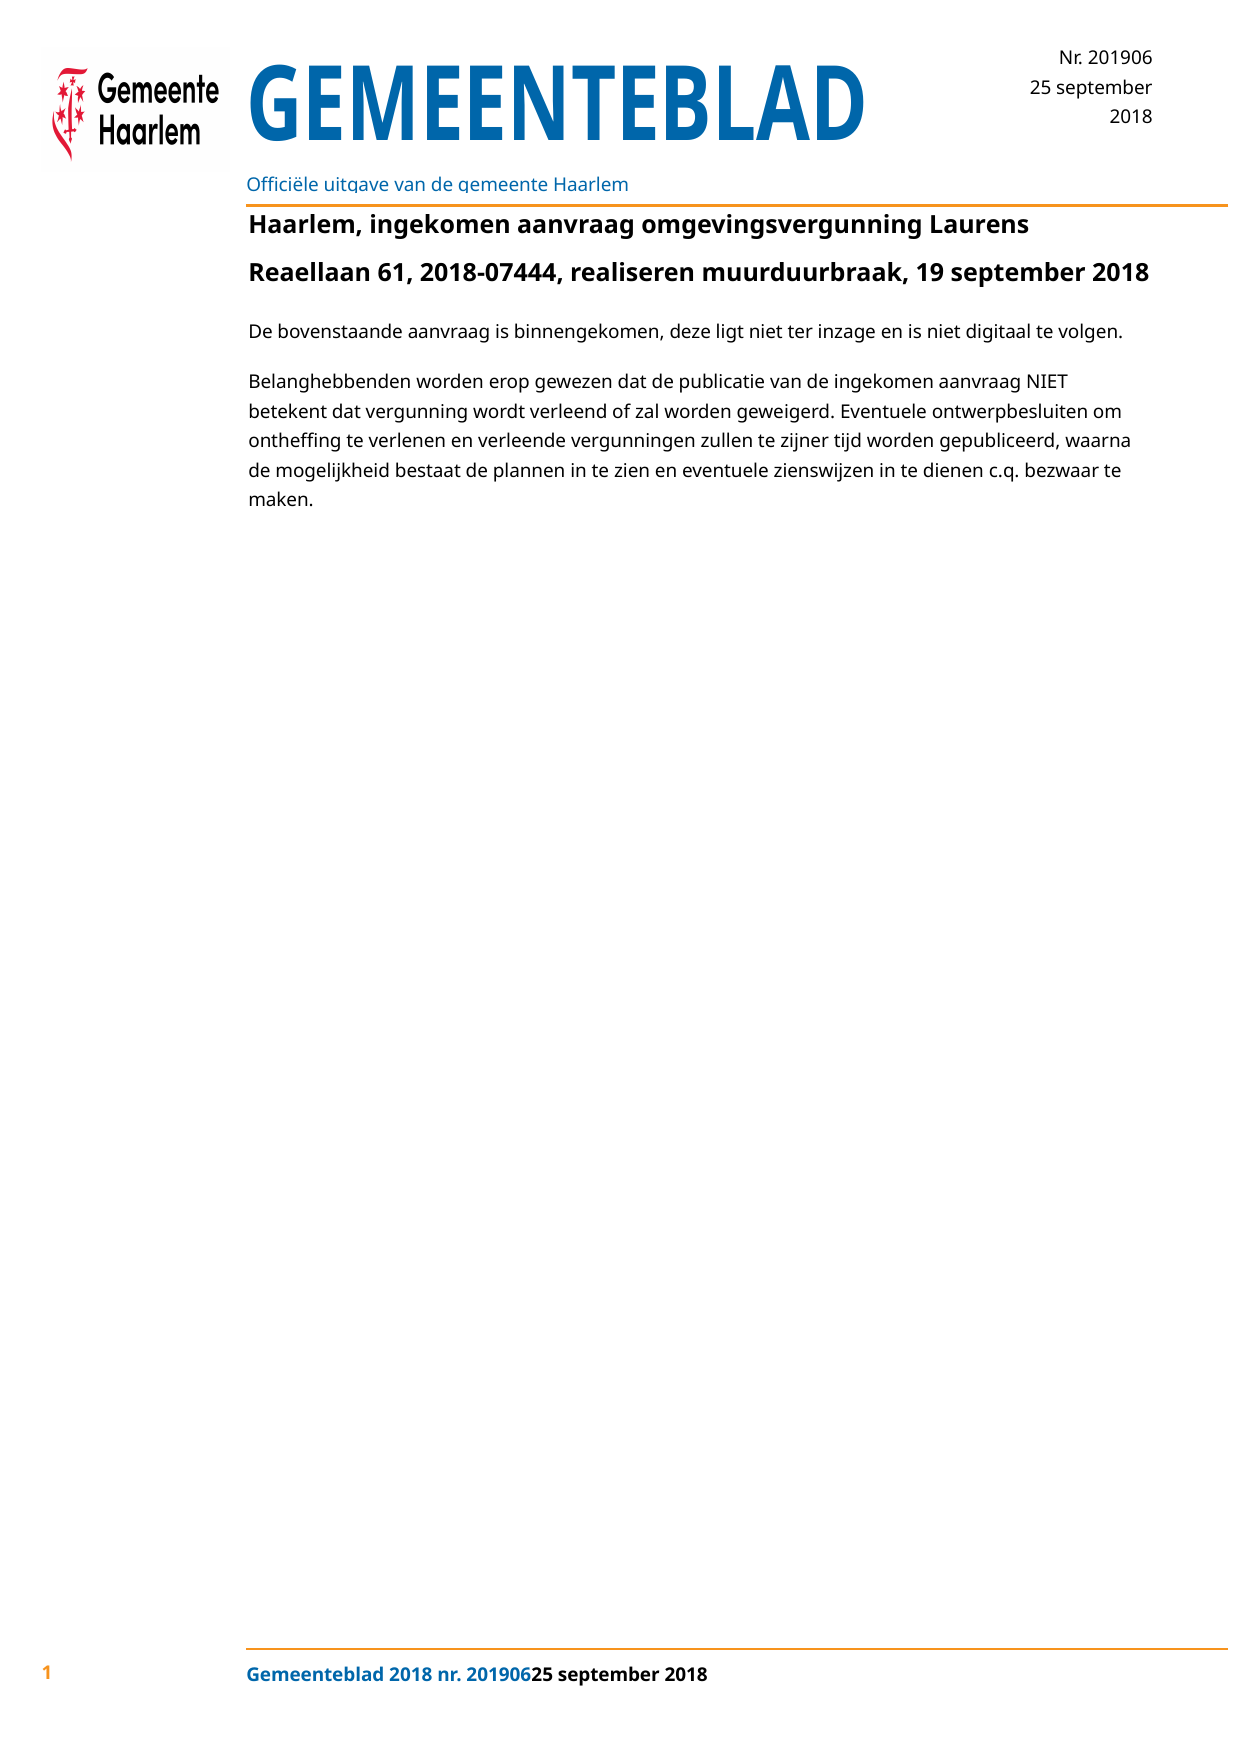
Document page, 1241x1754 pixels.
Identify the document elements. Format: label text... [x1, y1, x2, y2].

text Belanghebbenden worden erop gewezen dat de publicatie van de ingekomen aanvraag NIET betekent dat vergunning wordt verleend of zal worden geweigerd. Eventuele ontwerpbesluiten om ontheffing te verlenen en verleende vergunningen zullen te zijner tijd worden gepubliceerd, waarna de mogelijkheid bestaat de plannen in te zien en eventuele zienswijzen in te dienen c.q. bezwaar te maken. [248, 368, 1152, 512]
picture [41, 47, 231, 172]
text Haarlem, ingekomen aanvraag omgevingsvergunning Laurens Reaellaan 61, 2018-07444, realiseren muurduurbraak, 19 september 2018 [248, 207, 1152, 288]
text De bovenstaande aanvraag is binnengekomen, deze ligt niet ter inzage en is niet digitaal te volgen. [248, 318, 1152, 344]
